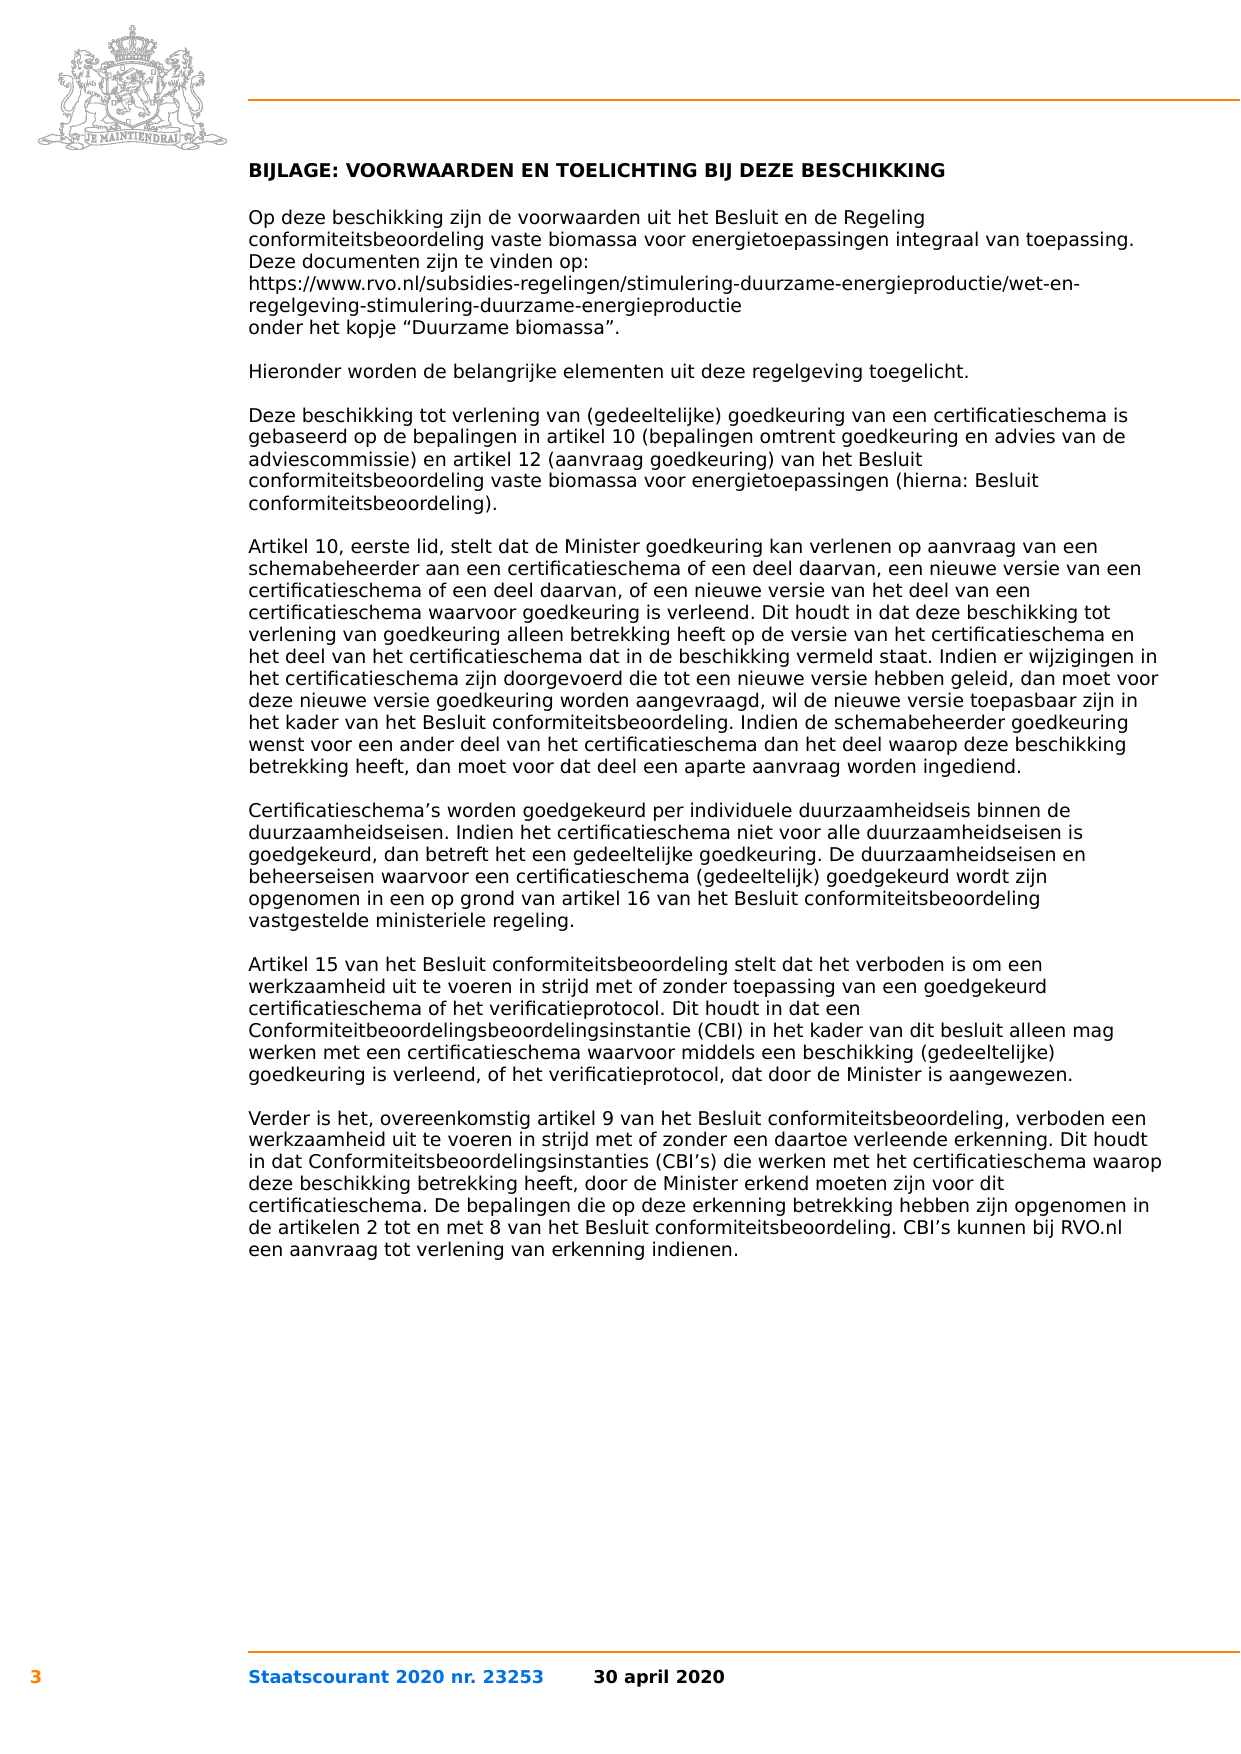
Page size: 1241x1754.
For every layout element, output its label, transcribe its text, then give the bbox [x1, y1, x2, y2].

text Certificatieschema’s worden goedgekeurd per individuele duurzaamheidseis binnen de duurzaamheidseisen. Indien het certificatieschema niet voor alle duurzaamheidseisen is goedgekeurd, dan betreft het een gedeeltelijke goedkeuring. De duurzaamheidseisen en beheerseisen waarvoor een certificatieschema (gedeeltelijk) goedgekeurd wordt zijn opgenomen in een op grond van artikel 16 van het Besluit conformiteitsbeoordeling vastgestelde ministeriele regeling. [248, 800, 1163, 932]
text Deze beschikking tot verlening van (gedeeltelijke) goedkeuring van een certificatieschema is gebaseerd op de bepalingen in artikel 10 (bepalingen omtrent goedkeuring en advies van de adviescommissie) en artikel 12 (aanvraag goedkeuring) van het Besluit conformiteitsbeoordeling vaste biomassa voor energietoepassingen (hierna: Besluit conformiteitsbeoordeling). [248, 404, 1163, 514]
text Artikel 10, eerste lid, stelt dat de Minister goedkeuring kan verlenen op aanvraag van een schemabeheerder aan een certificatieschema of een deel daarvan, een nieuwe versie van een certificatieschema of een deel daarvan, of een nieuwe versie van het deel van een certificatieschema waarvoor goedkeuring is verleend. Dit houdt in dat deze beschikking tot verlening van goedkeuring alleen betrekking heeft op de versie van het certificatieschema en het deel van het certificatieschema dat in de beschikking vermeld staat. Indien er wijzigingen in het certificatieschema zijn doorgevoerd die tot een nieuwe versie hebben geleid, dan moet voor deze nieuwe versie goedkeuring worden aangevraagd, wil de nieuwe versie toepasbaar zijn in het kader van het Besluit conformiteitsbeoordeling. Indien de schemabeheerder goedkeuring wenst voor een ander deel van het certificatieschema dan het deel waarop deze beschikking betrekking heeft, dan moet voor dat deel een aparte aanvraag worden ingediend. [248, 536, 1163, 778]
subtitle BIJLAGE: VOORWAARDEN EN TOELICHTING BIJ DEZE BESCHIKKING [248, 160, 1163, 182]
text Verder is het, overeenkomstig artikel 9 van het Besluit conformiteitsbeoordeling, verboden een werkzaamheid uit te voeren in strijd met of zonder een daartoe verleende erkenning. Dit houdt in dat Conformiteitsbeoordelingsinstanties (CBI’s) die werken met het certificatieschema waarop deze beschikking betrekking heeft, door de Minister erkend moeten zijn voor dit certificatieschema. De bepalingen die op deze erkenning betrekking hebben zijn opgenomen in de artikelen 2 tot en met 8 van het Besluit conformiteitsbeoordeling. CBI’s kunnen bij RVO.nl een aanvraag tot verlening van erkenning indienen. [248, 1107, 1163, 1261]
text Op deze beschikking zijn de voorwaarden uit het Besluit en de Regeling conformiteitsbeoordeling vaste biomassa voor energietoepassingen integraal van toepassing. Deze documenten zijn te vinden op: [248, 207, 1163, 273]
picture [38, 25, 227, 150]
text https://www.rvo.nl/subsidies-regelingen/stimulering-duurzame-energieproductie/wet-en-regelgeving-stimulering-duurzame-energieproductie [248, 273, 1163, 317]
text Artikel 15 van het Besluit conformiteitsbeoordeling stelt dat het verboden is om een werkzaamheid uit te voeren in strijd met of zonder toepassing van een goedgekeurd certificatieschema of het verificatieprotocol. Dit houdt in dat een Conformiteitbeoordelingsbeoordelingsinstantie (CBI) in het kader van dit besluit alleen mag werken met een certificatieschema waarvoor middels een beschikking (gedeeltelijke) goedkeuring is verleend, of het verificatieprotocol, dat door de Minister is aangewezen. [248, 954, 1163, 1086]
text Hieronder worden de belangrijke elementen uit deze regelgeving toegelicht. [248, 361, 1163, 383]
text onder het kopje “Duurzame biomassa”. [248, 317, 1163, 339]
